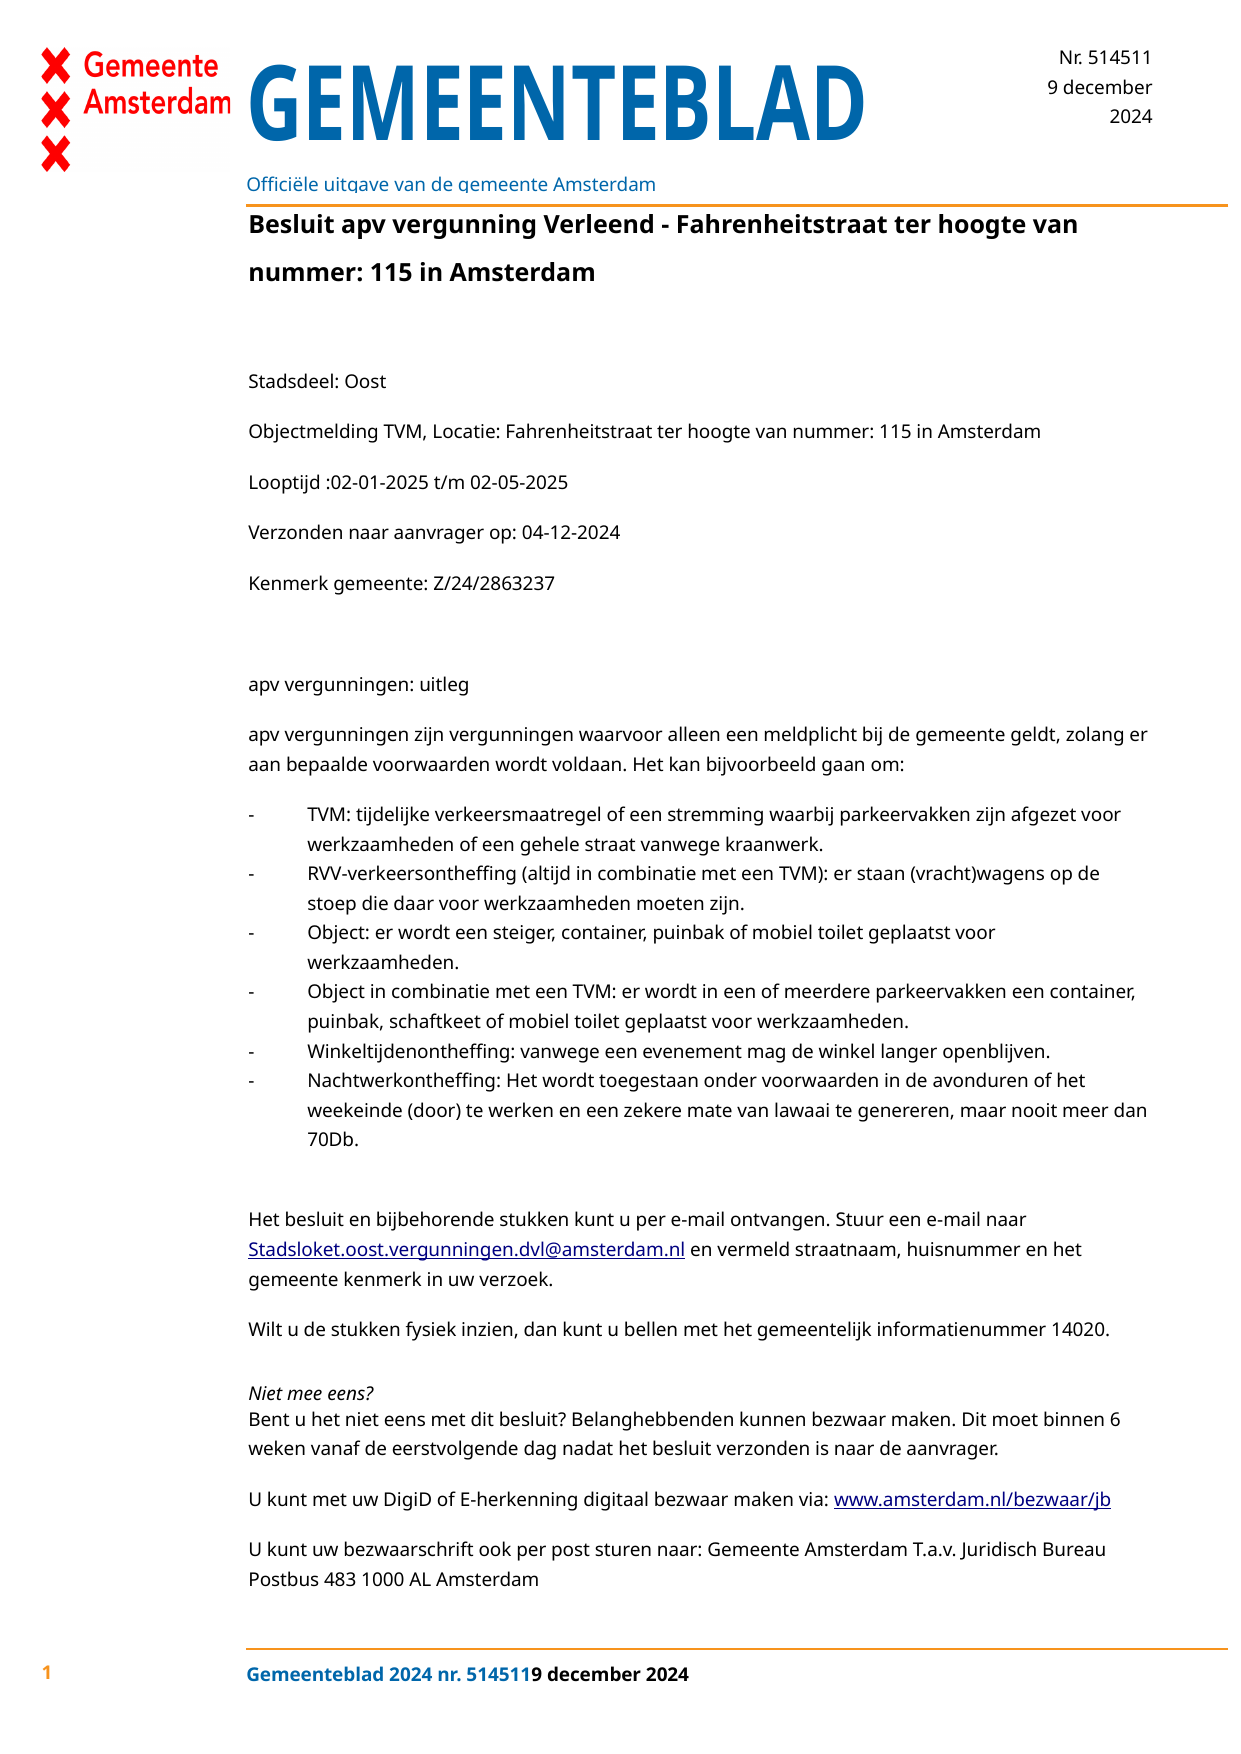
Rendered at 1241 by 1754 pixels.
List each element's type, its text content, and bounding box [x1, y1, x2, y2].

picture [41, 47, 231, 172]
text Wilt u de stukken fysiek inzien, dan kunt u bellen met het gemeentelijk informatienummer 14020. [248, 1316, 1152, 1342]
text Stadsdeel: Oost [248, 368, 1152, 394]
list Winkeltijdenontheffing: vanwege een evenement mag de winkel langer openblijven. [248, 1038, 1152, 1064]
text U kunt uw bezwaarschrift ook per post sturen naar: Gemeente Amsterdam T.a.v. Juridisch Bureau Postbus 483 1000 AL Amsterdam [248, 1536, 1152, 1592]
text Kenmerk gemeente: Z/24/2863237 [248, 570, 1152, 596]
list TVM: tijdelijke verkeersmaatregel of een stremming waarbij parkeervakken zijn afgezet voor werkzaamheden of een gehele straat vanwege kraanwerk. [248, 801, 1152, 857]
text Objectmelding TVM, Locatie: Fahrenheitstraat ter hoogte van nummer: 115 in Amsterdam [248, 419, 1152, 444]
text Besluit apv vergunning Verleend - Fahrenheitstraat ter hoogte van nummer: 115 in Amsterdam [248, 207, 1152, 288]
text Bent u het niet eens met dit besluit? Belanghebbenden kunnen bezwaar maken. Dit moet binnen 6 weken vanaf de eerstvolgende dag nadat het besluit verzonden is naar de aanvrager. [248, 1406, 1152, 1461]
text U kunt met uw DigiD of E-herkenning digitaal bezwaar maken via: www.amsterdam.nl/bezwaar/jb [248, 1486, 1152, 1512]
list Object in combinatie met een TVM: er wordt in een of meerdere parkeervakken een container, puinbak, schaftkeet of mobiel toilet geplaatst voor werkzaamheden. [248, 979, 1152, 1034]
text Het besluit en bijbehorende stukken kunt u per e-mail ontvangen. Stuur een e-mail naar Stadsloket.oost.vergunningen.dvl@amsterdam.nl en vermeld straatnaam, huisnummer en het gemeente kenmerk in uw verzoek. [248, 1207, 1152, 1292]
text Looptijd :02-01-2025 t/m 02-05-2025 [248, 469, 1152, 495]
text Verzonden naar aanvrager op: 04-12-2024 [248, 519, 1152, 545]
list RVV-verkeersontheffing (altijd in combinatie met een TVM): er staan (vracht)wagens op de stoep die daar voor werkzaamheden moeten zijn. [248, 860, 1152, 916]
list Nachtwerkontheffing: Het wordt toegestaan onder voorwaarden in de avonduren of het weekeinde (door) te werken en een zekere mate van lawaai te genereren, maar nooit meer dan 70Db. [248, 1067, 1152, 1152]
text apv vergunningen zijn vergunningen waarvoor alleen een meldplicht bij de gemeente geldt, zolang er aan bepaalde voorwaarden wordt voldaan. Het kan bijvoorbeeld gaan om: [248, 721, 1152, 777]
text Niet mee eens? [248, 1380, 1152, 1406]
text apv vergunningen: uitleg [248, 671, 1152, 697]
list Object: er wordt een steiger, container, puinbak of mobiel toilet geplaatst voor werkzaamheden. [248, 919, 1152, 975]
